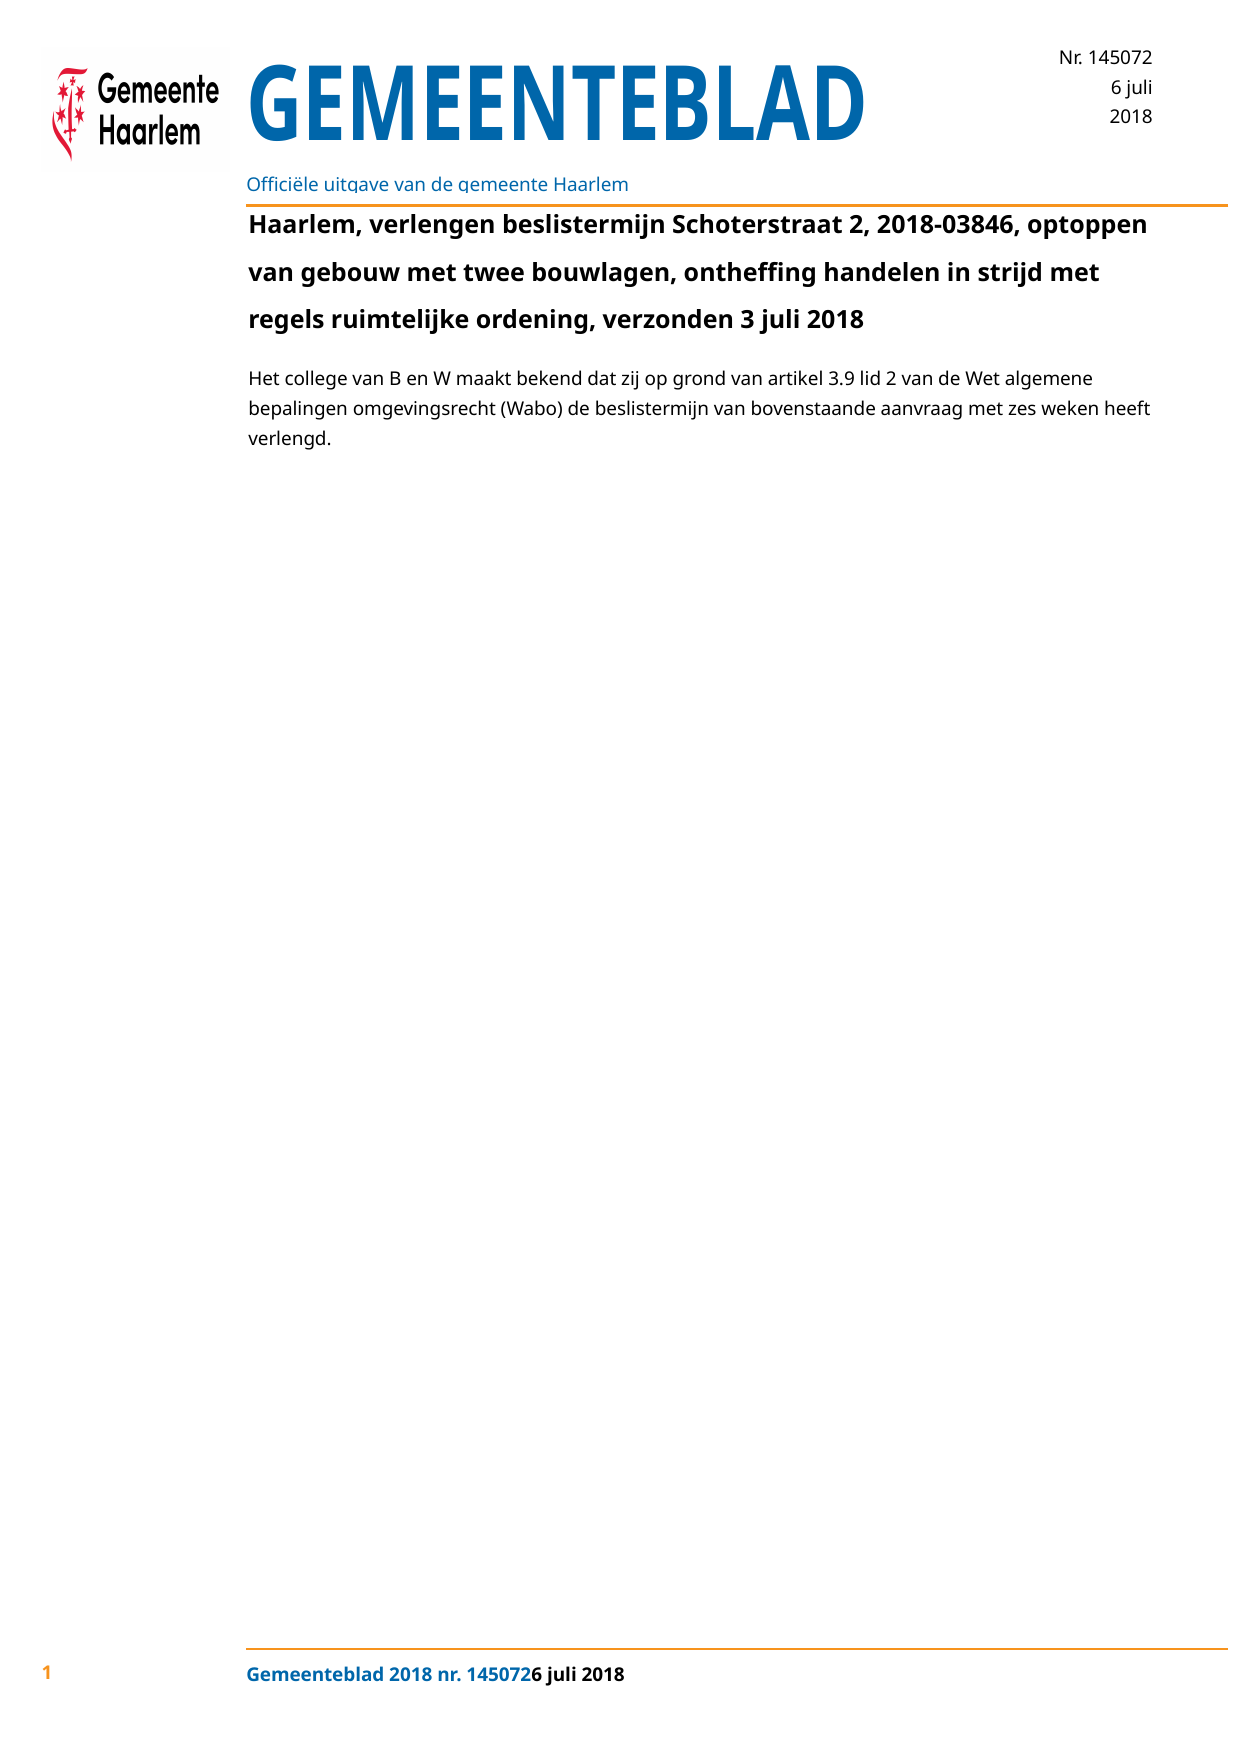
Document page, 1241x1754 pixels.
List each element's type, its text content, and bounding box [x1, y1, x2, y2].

text Het college van B en W maakt bekend dat zij op grond van artikel 3.9 lid 2 van de Wet algemene bepalingen omgevingsrecht (Wabo) de beslistermijn van bovenstaande aanvraag met zes weken heeft verlengd. [248, 366, 1152, 450]
text Haarlem, verlengen beslistermijn Schoterstraat 2, 2018-03846, optoppen van gebouw met twee bouwlagen, ontheffing handelen in strijd met regels ruimtelijke ordening, verzonden 3 juli 2018 [248, 207, 1152, 336]
picture [41, 47, 231, 172]
